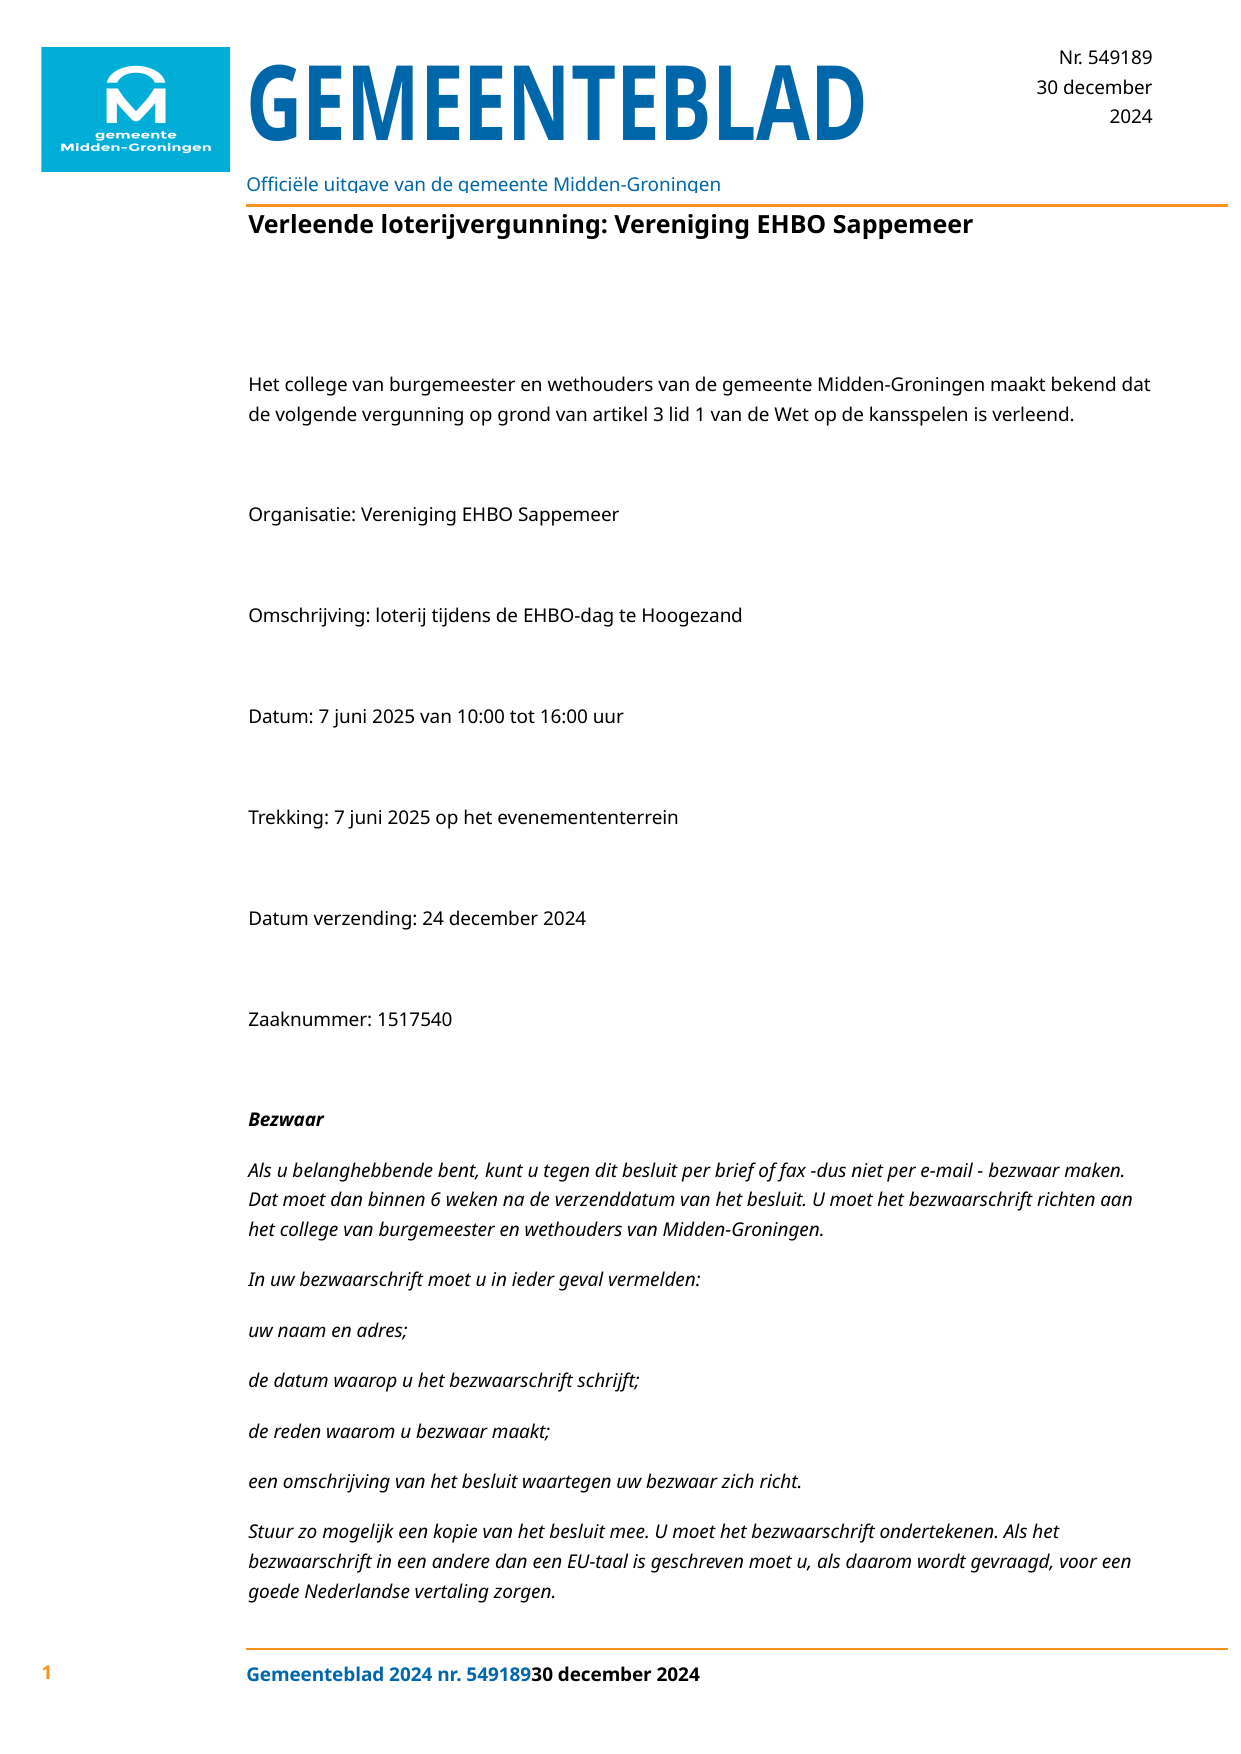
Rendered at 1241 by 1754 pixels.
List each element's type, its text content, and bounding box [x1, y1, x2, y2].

picture [184, 146, 190, 153]
text Stuur zo mogelijk een kopie van het besluit mee. U moet het bezwaarschrift ondertekenen. Als het bezwaarschrift in een andere dan een EU-taal is geschreven moet u, als daarom wordt gevraagd, voor een goede Nederlandse vertaling zorgen. [248, 1519, 1152, 1603]
text een omschrijving van het besluit waartegen uw bezwaar zich richt. [248, 1468, 1152, 1494]
picture [108, 66, 164, 82]
text Datum: 7 juni 2025 van 10:00 tot 16:00 uur [248, 703, 1152, 729]
text de datum waarop u het bezwaarschrift schrijft; [248, 1367, 1152, 1393]
text Datum verzending: 24 december 2024 [248, 905, 1152, 931]
text Trekking: 7 juni 2025 op het evenemententerrein [248, 804, 1152, 830]
text Verleende loterijvergunning: Vereniging EHBO Sappemeer [248, 207, 1152, 241]
text de reden waarom u bezwaar maakt; [248, 1418, 1152, 1443]
text uw naam en adres; [248, 1317, 1152, 1343]
text Omschrijving: loterij tijdens de EHBO-dag te Hoogezand [248, 602, 1152, 628]
text Als u belanghebbende bent, kunt u tegen dit besluit per brief of fax -dus niet per e-mail - bezwaar maken. Dat moet dan binnen 6 weken na de verzenddatum van het besluit. U moet het bezwaarschrift richten aan het college van burgemeester en wethouders van Midden-Groningen. [248, 1157, 1152, 1242]
text Organisatie: Vereniging EHBO Sappemeer [248, 502, 1152, 527]
text Bezwaar [248, 1107, 1152, 1132]
text Zaaknummer: 1517540 [248, 1006, 1152, 1031]
picture [107, 89, 165, 122]
text Het college van burgemeester en wethouders van de gemeente Midden-Groningen maakt bekend dat de volgende vergunning op grond van artikel 3 lid 1 van de Wet op de kansspelen is verleend. [248, 371, 1152, 426]
text In uw bezwaarschrift moet u in ieder geval vermelden: [248, 1267, 1152, 1292]
